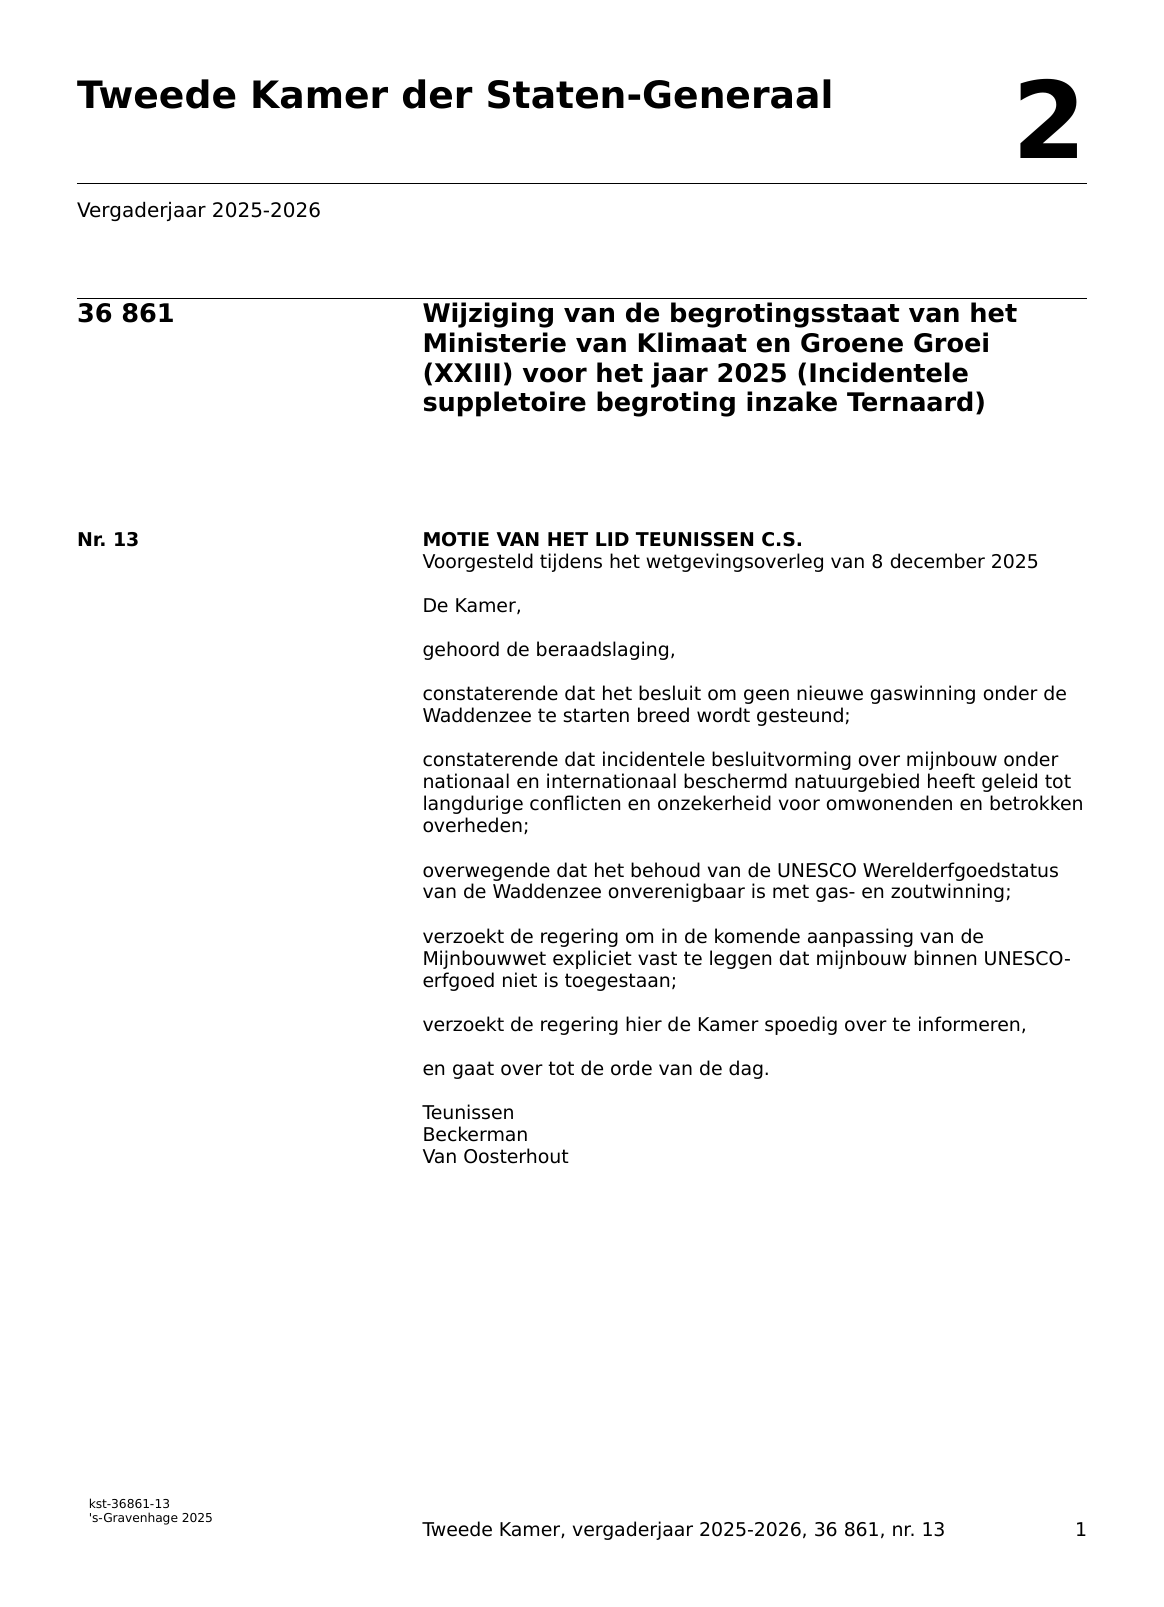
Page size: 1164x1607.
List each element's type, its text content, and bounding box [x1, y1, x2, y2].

text 's-Gravenhage 2025 [88, 1511, 323, 1525]
text Beckerman [422, 1124, 1087, 1146]
text constaterende dat het besluit om geen nieuwe gaswinning onder de Waddenzee te starten breed wordt gesteund; [422, 683, 1087, 727]
subtitle 36 861 Wijziging van de begrotingsstaat van het Ministerie van Klimaat en Groene Groei (XXIII) voor het jaar 2025 (Incidentele suppletoire begroting inzake Ternaard) [77, 299, 1087, 418]
table_header 2 [886, 59, 1087, 183]
text en gaat over tot de orde van de dag. [422, 1058, 1087, 1080]
text kst-36861-13 [88, 1497, 323, 1511]
subtitle Nr. 13 MOTIE VAN HET LID TEUNISSEN C.S. [77, 529, 1087, 551]
table_cell Vergaderjaar 2025-2026 [77, 184, 1087, 298]
text De Kamer, [422, 595, 1087, 617]
text Teunissen [422, 1102, 1087, 1124]
text constaterende dat incidentele besluitvorming over mijnbouw onder nationaal en internationaal beschermd natuurgebied heeft geleid tot langdurige conflicten en onzekerheid voor omwonenden en betrokken overheden; [422, 749, 1087, 837]
text Van Oosterhout [422, 1146, 1087, 1168]
text verzoekt de regering hier de Kamer spoedig over te informeren, [422, 1014, 1087, 1036]
text verzoekt de regering om in de komende aanpassing van de Mijnbouwwet expliciet vast te leggen dat mijnbouw binnen UNESCO-erfgoed niet is toegestaan; [422, 926, 1087, 992]
text overwegende dat het behoud van de UNESCO Werelderfgoedstatus van de Waddenzee onverenigbaar is met gas- en zoutwinning; [422, 859, 1087, 903]
text Voorgesteld tijdens het wetgevingsoverleg van 8 december 2025 [422, 551, 1087, 573]
table_header Tweede Kamer der Staten-Generaal [77, 59, 886, 183]
text gehoord de beraadslaging, [422, 639, 1087, 661]
